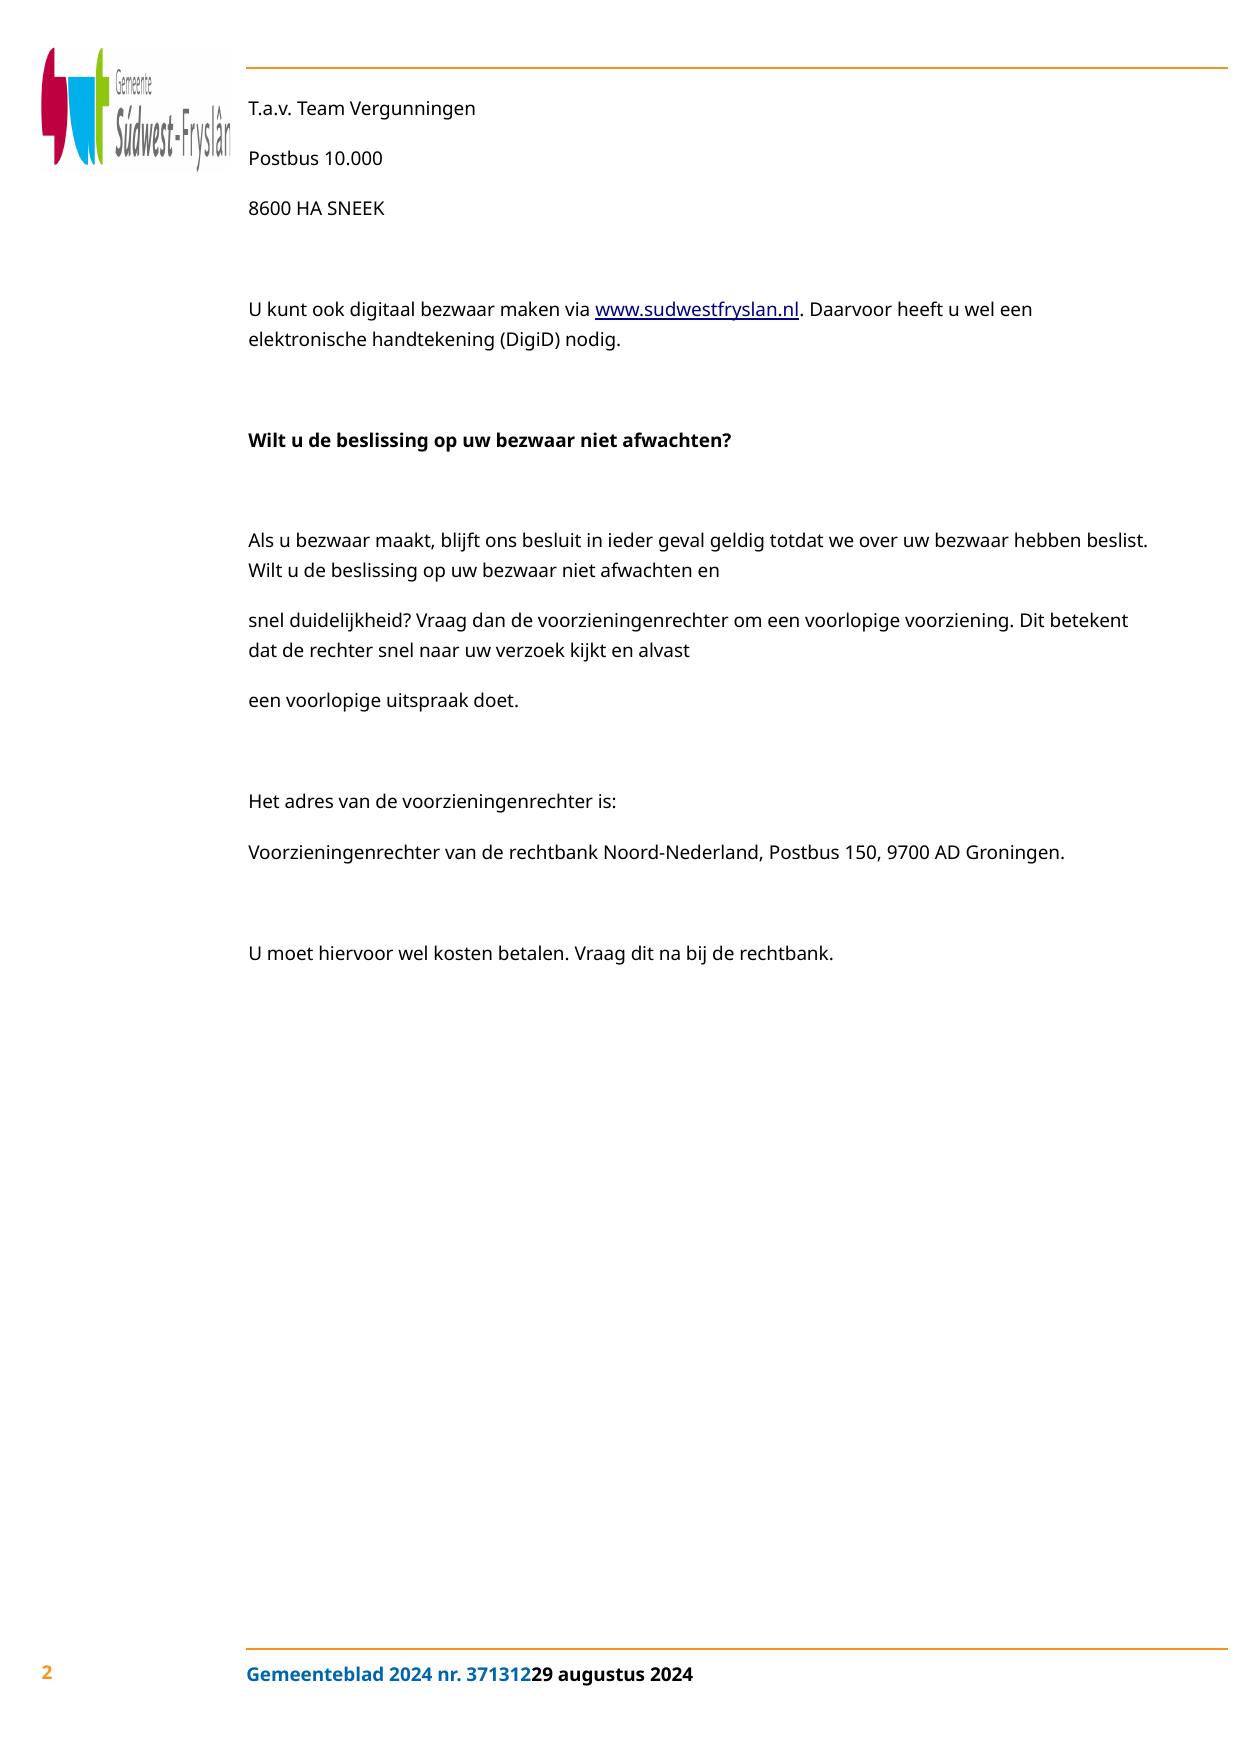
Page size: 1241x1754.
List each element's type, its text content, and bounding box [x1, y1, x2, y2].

text U kunt ook digitaal bezwaar maken via www.sudwestfryslan.nl. Daarvoor heeft u wel een elektronische handtekening (DigiD) nodig. [248, 296, 1152, 352]
text snel duidelijkheid? Vraag dan de voorzieningenrechter om een voorlopige voorziening. Dit betekent dat de rechter snel naar uw verzoek kijkt en alvast [248, 608, 1152, 663]
text 8600 HA SNEEK [248, 196, 1152, 221]
text Wilt u de beslissing op uw bezwaar niet afwachten? [248, 427, 1152, 453]
picture [41, 47, 231, 172]
text een voorlopige uitspraak doet. [248, 688, 1152, 713]
text T.a.v. Team Vergunningen [248, 95, 1152, 121]
text Voorzieningenrechter van de rechtbank Noord-Nederland, Postbus 150, 9700 AD Groningen. [248, 839, 1152, 865]
text U moet hiervoor wel kosten betalen. Vraag dit na bij de rechtbank. [248, 940, 1152, 966]
text Als u bezwaar maakt, blijft ons besluit in ieder geval geldig totdat we over uw bezwaar hebben beslist. Wilt u de beslissing op uw bezwaar niet afwachten en [248, 528, 1152, 583]
text Postbus 10.000 [248, 145, 1152, 171]
text Het adres van de voorzieningenrechter is: [248, 788, 1152, 814]
